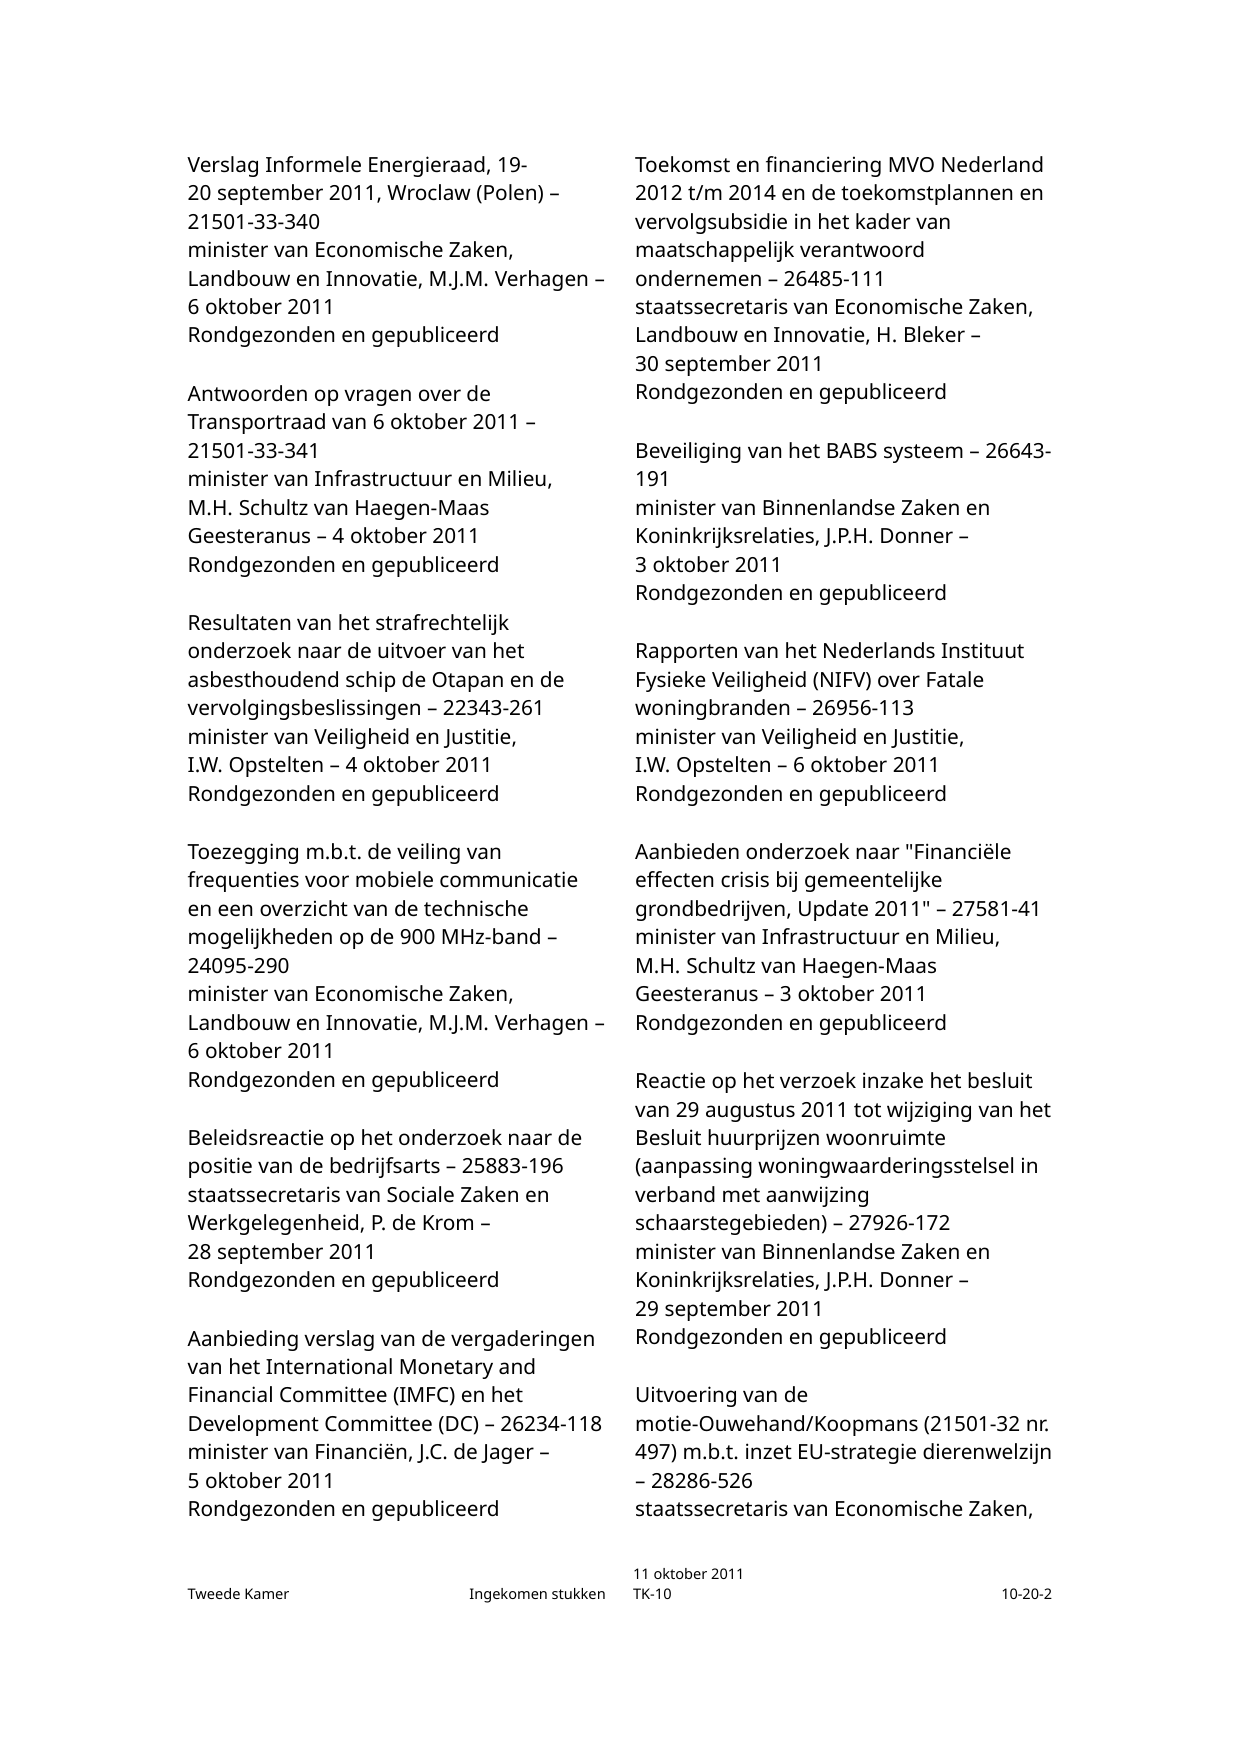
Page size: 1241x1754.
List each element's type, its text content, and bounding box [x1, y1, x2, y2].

text Rondgezonden en gepubliceerd [187, 1494, 605, 1523]
text Beveiliging van het BABS systeem – 26643-191 [635, 436, 1053, 493]
text Toezegging m.b.t. de veiling van frequenties voor mobiele communicatie en een overzicht van de technische mogelijkheden op de 900 MHz-band – 24095-290 [187, 837, 605, 979]
text minister van Infrastructuur en Milieu, M.H. Schultz van Haegen-Maas Geesteranus – 4 oktober 2011 [187, 464, 605, 550]
text Aanbieden onderzoek naar "Financiële effecten crisis bij gemeentelijke grondbedrijven, Update 2011" – 27581-41 [635, 837, 1053, 922]
text Rondgezonden en gepubliceerd [635, 578, 1053, 607]
text minister van Economische Zaken, Landbouw en Innovatie, M.J.M. Verhagen – 6 oktober 2011 [187, 235, 605, 321]
text Rondgezonden en gepubliceerd [635, 377, 1053, 406]
text Beleidsreactie op het onderzoek naar de positie van de bedrijfsarts – 25883-196 [187, 1123, 605, 1180]
text minister van Financiën, J.C. de Jager – 5 oktober 2011 [187, 1437, 605, 1494]
text Rondgezonden en gepubliceerd [635, 779, 1053, 807]
text minister van Economische Zaken, Landbouw en Innovatie, M.J.M. Verhagen – 6 oktober 2011 [187, 979, 605, 1065]
text Rondgezonden en gepubliceerd [635, 1322, 1053, 1351]
text Rondgezonden en gepubliceerd [187, 550, 605, 578]
text minister van Binnenlandse Zaken en Koninkrijksrelaties, J.P.H. Donner – 29 september 2011 [635, 1237, 1053, 1322]
text Rondgezonden en gepubliceerd [187, 1265, 605, 1294]
text Antwoorden op vragen over de Transportraad van 6 oktober 2011 – 21501-33-341 [187, 379, 605, 464]
text Rondgezonden en gepubliceerd [187, 321, 605, 349]
text staatssecretaris van Economische Zaken, [635, 1494, 1053, 1523]
text minister van Infrastructuur en Milieu, M.H. Schultz van Haegen-Maas Geesteranus – 3 oktober 2011 [635, 922, 1053, 1008]
text Toekomst en financiering MVO Nederland 2012 t/m 2014 en de toekomstplannen en vervolgsubsidie in het kader van maatschappelijk verantwoord ondernemen – 26485-111 [635, 150, 1053, 292]
text minister van Binnenlandse Zaken en Koninkrijksrelaties, J.P.H. Donner – 3 oktober 2011 [635, 493, 1053, 578]
text Reactie op het verzoek inzake het besluit van 29 augustus 2011 tot wijziging van het Besluit huurprijzen woonruimte (aanpassing woningwaarderingsstelsel in verband met aanwijzing schaarstegebieden) – 27926-172 [635, 1066, 1053, 1237]
text Rondgezonden en gepubliceerd [187, 1065, 605, 1093]
text minister van Veiligheid en Justitie, I.W. Opstelten – 6 oktober 2011 [635, 722, 1053, 779]
text Rondgezonden en gepubliceerd [187, 779, 605, 807]
text staatssecretaris van Sociale Zaken en Werkgelegenheid, P. de Krom – 28 september 2011 [187, 1180, 605, 1265]
text staatssecretaris van Economische Zaken, Landbouw en Innovatie, H. Bleker – 30 september 2011 [635, 292, 1053, 377]
text Aanbieding verslag van de vergaderingen van het International Monetary and Financial Committee (IMFC) en het Development Committee (DC) – 26234-118 [187, 1324, 605, 1437]
text Rapporten van het Nederlands Instituut Fysieke Veiligheid (NIFV) over Fatale woningbranden – 26956-113 [635, 637, 1053, 722]
text Uitvoering van de motie-Ouwehand/Koopmans (21501-32 nr. 497) m.b.t. inzet EU-strategie dierenwelzijn – 28286-526 [635, 1381, 1053, 1494]
text Resultaten van het strafrechtelijk onderzoek naar de uitvoer van het asbesthoudend schip de Otapan en de vervolgingsbeslissingen – 22343-261 [187, 608, 605, 722]
text Verslag Informele Energieraad, 19-20 september 2011, Wroclaw (Polen) – 21501-33-340 [187, 150, 605, 235]
text minister van Veiligheid en Justitie, I.W. Opstelten – 4 oktober 2011 [187, 722, 605, 779]
text Rondgezonden en gepubliceerd [635, 1008, 1053, 1036]
